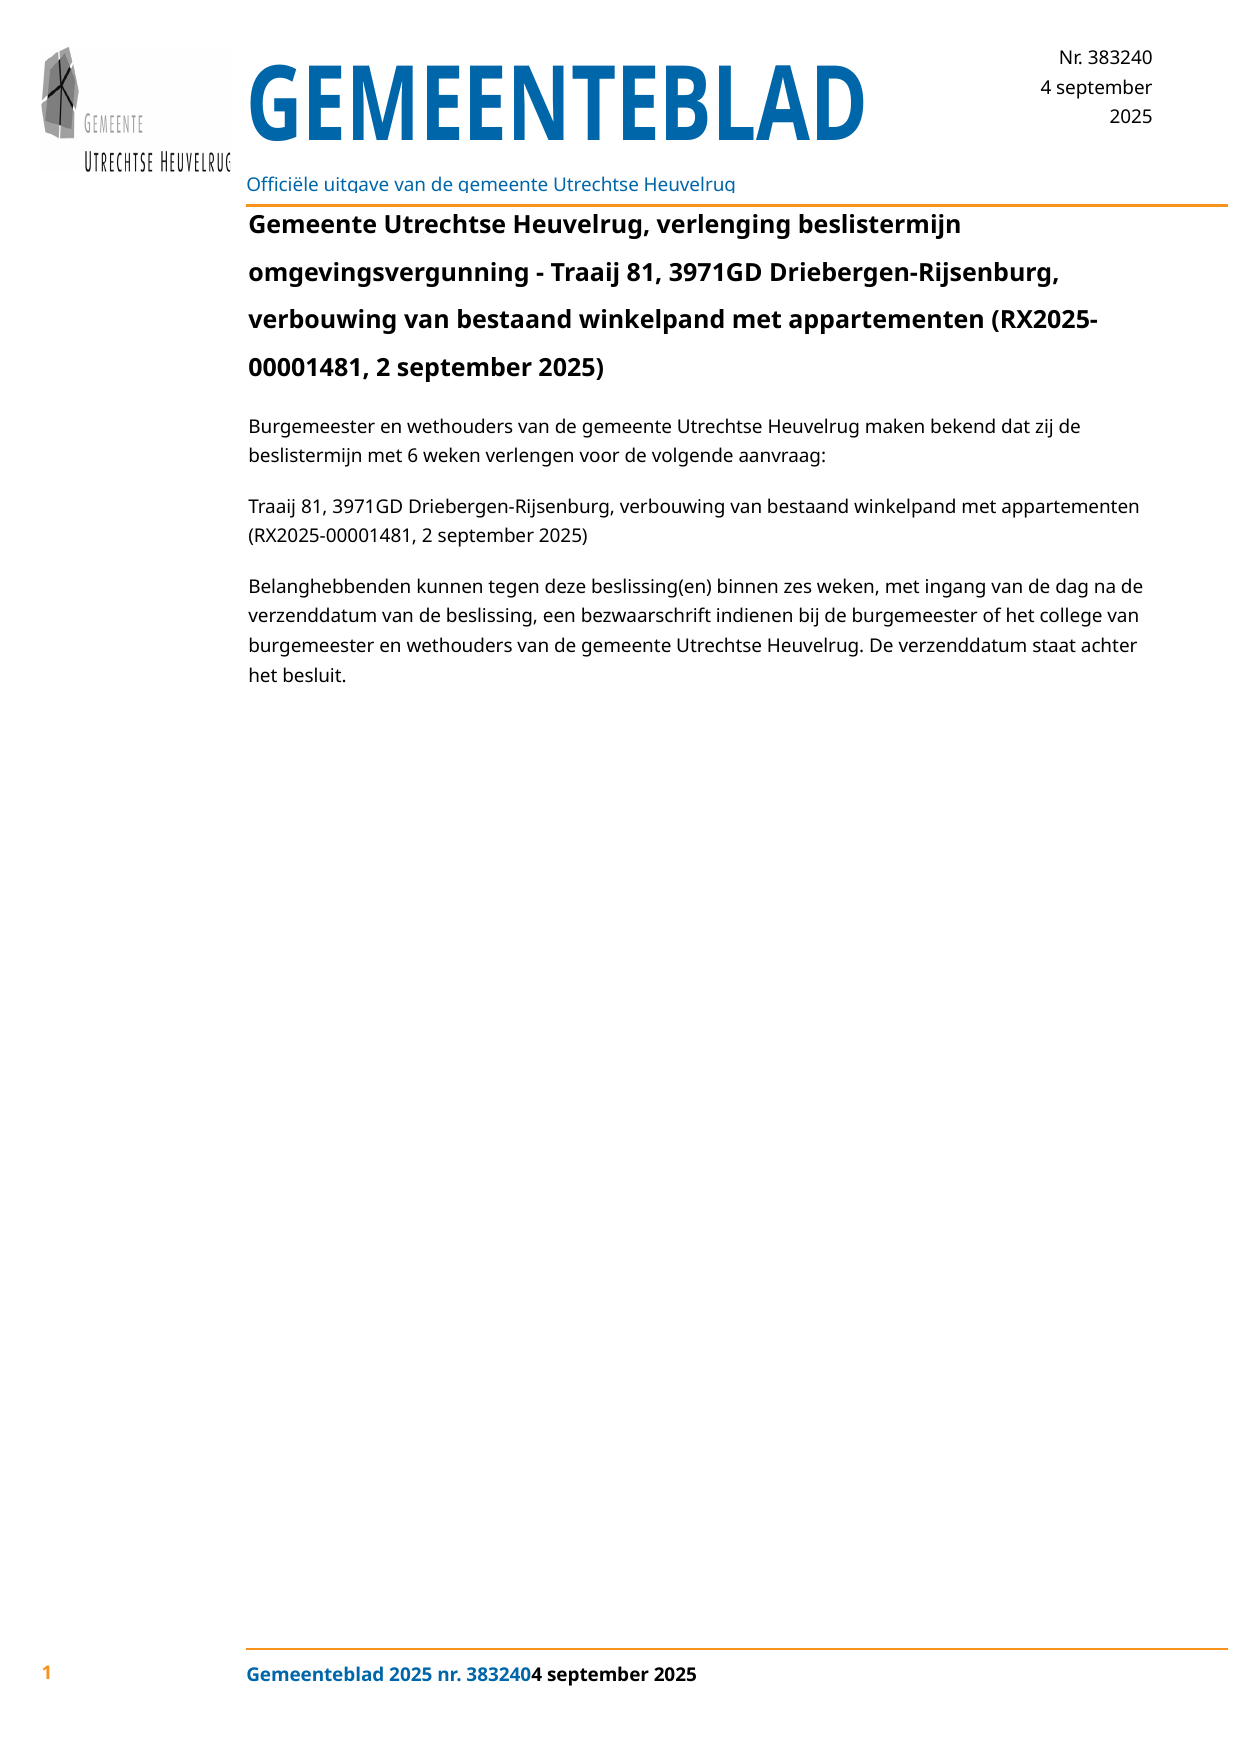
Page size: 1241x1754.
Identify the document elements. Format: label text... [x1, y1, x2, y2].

text Gemeente Utrechtse Heuvelrug, verlenging beslistermijn omgevingsvergunning - Traaij 81, 3971GD Driebergen-Rijsenburg, verbouwing van bestaand winkelpand met appartementen (RX2025-00001481, 2 september 2025) [248, 207, 1152, 384]
text Burgemeester en wethouders van de gemeente Utrechtse Heuvelrug maken bekend dat zij de beslistermijn met 6 weken verlengen voor de volgende aanvraag: [248, 413, 1152, 468]
picture [41, 47, 231, 172]
text Traaij 81, 3971GD Driebergen-Rijsenburg, verbouwing van bestaand winkelpand met appartementen (RX2025-00001481, 2 september 2025) [248, 493, 1152, 548]
text Belanghebbenden kunnen tegen deze beslissing(en) binnen zes weken, met ingang van de dag na de verzenddatum van de beslissing, een bezwaarschrift indienen bij de burgemeester of het college van burgemeester en wethouders van de gemeente Utrechtse Heuvelrug. De verzenddatum staat achter het besluit. [248, 573, 1152, 688]
